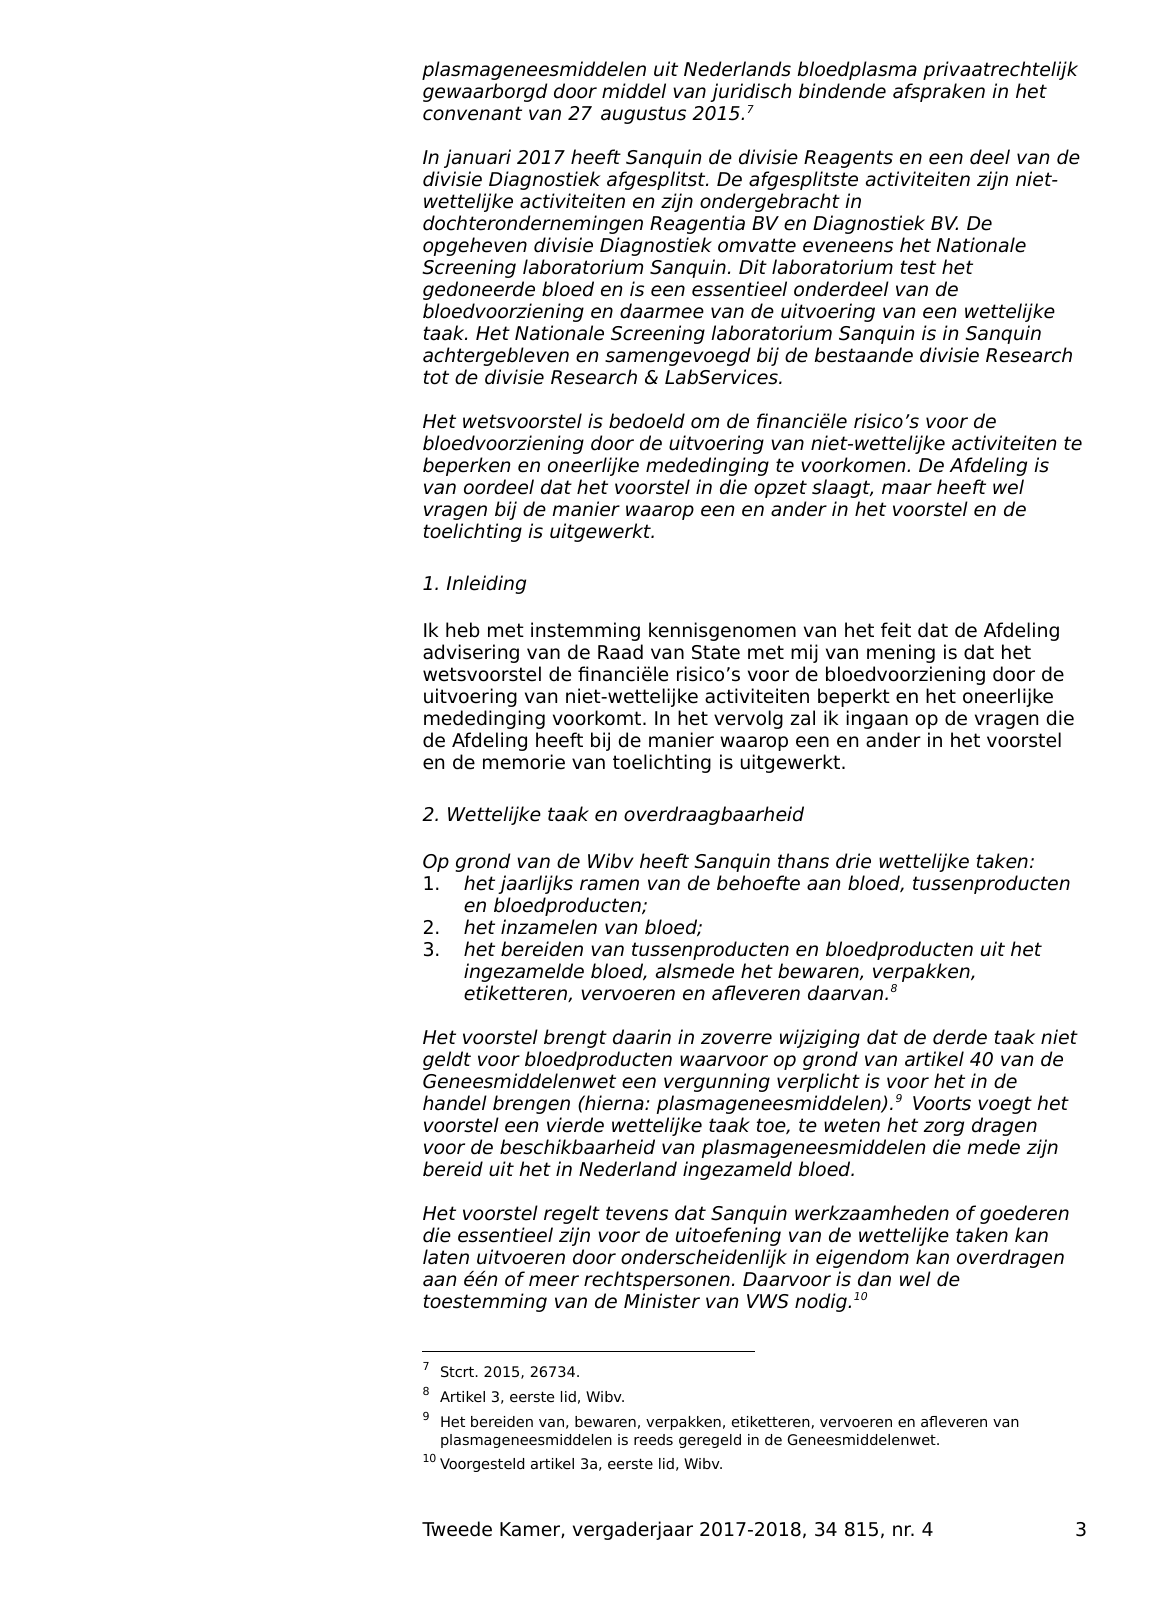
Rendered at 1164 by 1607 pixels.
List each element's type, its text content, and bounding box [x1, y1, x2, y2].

text Ik heb met instemming kennisgenomen van het feit dat de Afdeling advisering van de Raad van State met mij van mening is dat het wetsvoorstel de financiële risico’s voor de bloedvoorziening door de uitvoering van niet-wettelijke activiteiten beperkt en het oneerlijke mededinging voorkomt. In het vervolg zal ik ingaan op de vragen die de Afdeling heeft bij de manier waarop een en ander in het voorstel en de memorie van toelichting is uitgewerkt. [422, 620, 1087, 774]
text Stcrt. 2015, 26734. [422, 1360, 1087, 1382]
subtitle 1. Inleiding [422, 573, 1087, 595]
text 2. het inzamelen van bloed; [422, 917, 1087, 939]
text Voorgesteld artikel 3a, eerste lid, Wibv. [422, 1452, 1087, 1474]
text Op grond van de Wibv heeft Sanquin thans drie wettelijke taken: [422, 851, 1087, 873]
text 3. het bereiden van tussenproducten en bloedproducten uit het ingezamelde bloed, alsmede het bewaren, verpakken, etiketteren, vervoeren en afleveren daarvan. [422, 939, 1087, 1005]
text Het voorstel brengt daarin in zoverre wijziging dat de derde taak niet geldt voor bloedproducten waarvoor op grond van artikel 40 van de Geneesmiddelenwet een vergunning verplicht is voor het in de handel brengen (hierna: plasmageneesmiddelen). Voorts voegt het voorstel een vierde wettelijke taak toe, te weten het zorg dragen voor de beschikbaarheid van plasmageneesmiddelen die mede zijn bereid uit het in Nederland ingezameld bloed. [422, 1027, 1087, 1181]
text Het wetsvoorstel is bedoeld om de financiële risico’s voor de bloedvoorziening door de uitvoering van niet-wettelijke activiteiten te beperken en oneerlijke mededinging te voorkomen. De Afdeling is van oordeel dat het voorstel in die opzet slaagt, maar heeft wel vragen bij de manier waarop een en ander in het voorstel en de toelichting is uitgewerkt. [422, 411, 1087, 543]
text Het bereiden van, bewaren, verpakken, etiketteren, vervoeren en afleveren van plasmageneesmiddelen is reeds geregeld in de Geneesmiddelenwet. [422, 1410, 1087, 1449]
text Het voorstel regelt tevens dat Sanquin werkzaamheden of goederen die essentieel zijn voor de uitoefening van de wettelijke taken kan laten uitvoeren door onderscheidenlijk in eigendom kan overdragen aan één of meer rechtspersonen. Daarvoor is dan wel de toestemming van de Minister van VWS nodig. [422, 1203, 1087, 1313]
text 1. het jaarlijks ramen van de behoefte aan bloed, tussenproducten en bloedproducten; [422, 873, 1087, 917]
text Artikel 3, eerste lid, Wibv. [422, 1385, 1087, 1407]
subtitle 2. Wettelijke taak en overdraagbaarheid [422, 804, 1087, 826]
text In januari 2017 heeft Sanquin de divisie Reagents en een deel van de divisie Diagnostiek afgesplitst. De afgesplitste activiteiten zijn niet-wettelijke activiteiten en zijn ondergebracht in dochterondernemingen Reagentia BV en Diagnostiek BV. De opgeheven divisie Diagnostiek omvatte eveneens het Nationale Screening laboratorium Sanquin. Dit laboratorium test het gedoneerde bloed en is een essentieel onderdeel van de bloedvoorziening en daarmee van de uitvoering van een wettelijke taak. Het Nationale Screening laboratorium Sanquin is in Sanquin achtergebleven en samengevoegd bij de bestaande divisie Research tot de divisie Research & LabServices. [422, 147, 1087, 389]
text plasmageneesmiddelen uit Nederlands bloedplasma privaatrechtelijk gewaarborgd door middel van juridisch bindende afspraken in het convenant van 27 augustus 2015. [422, 59, 1087, 125]
